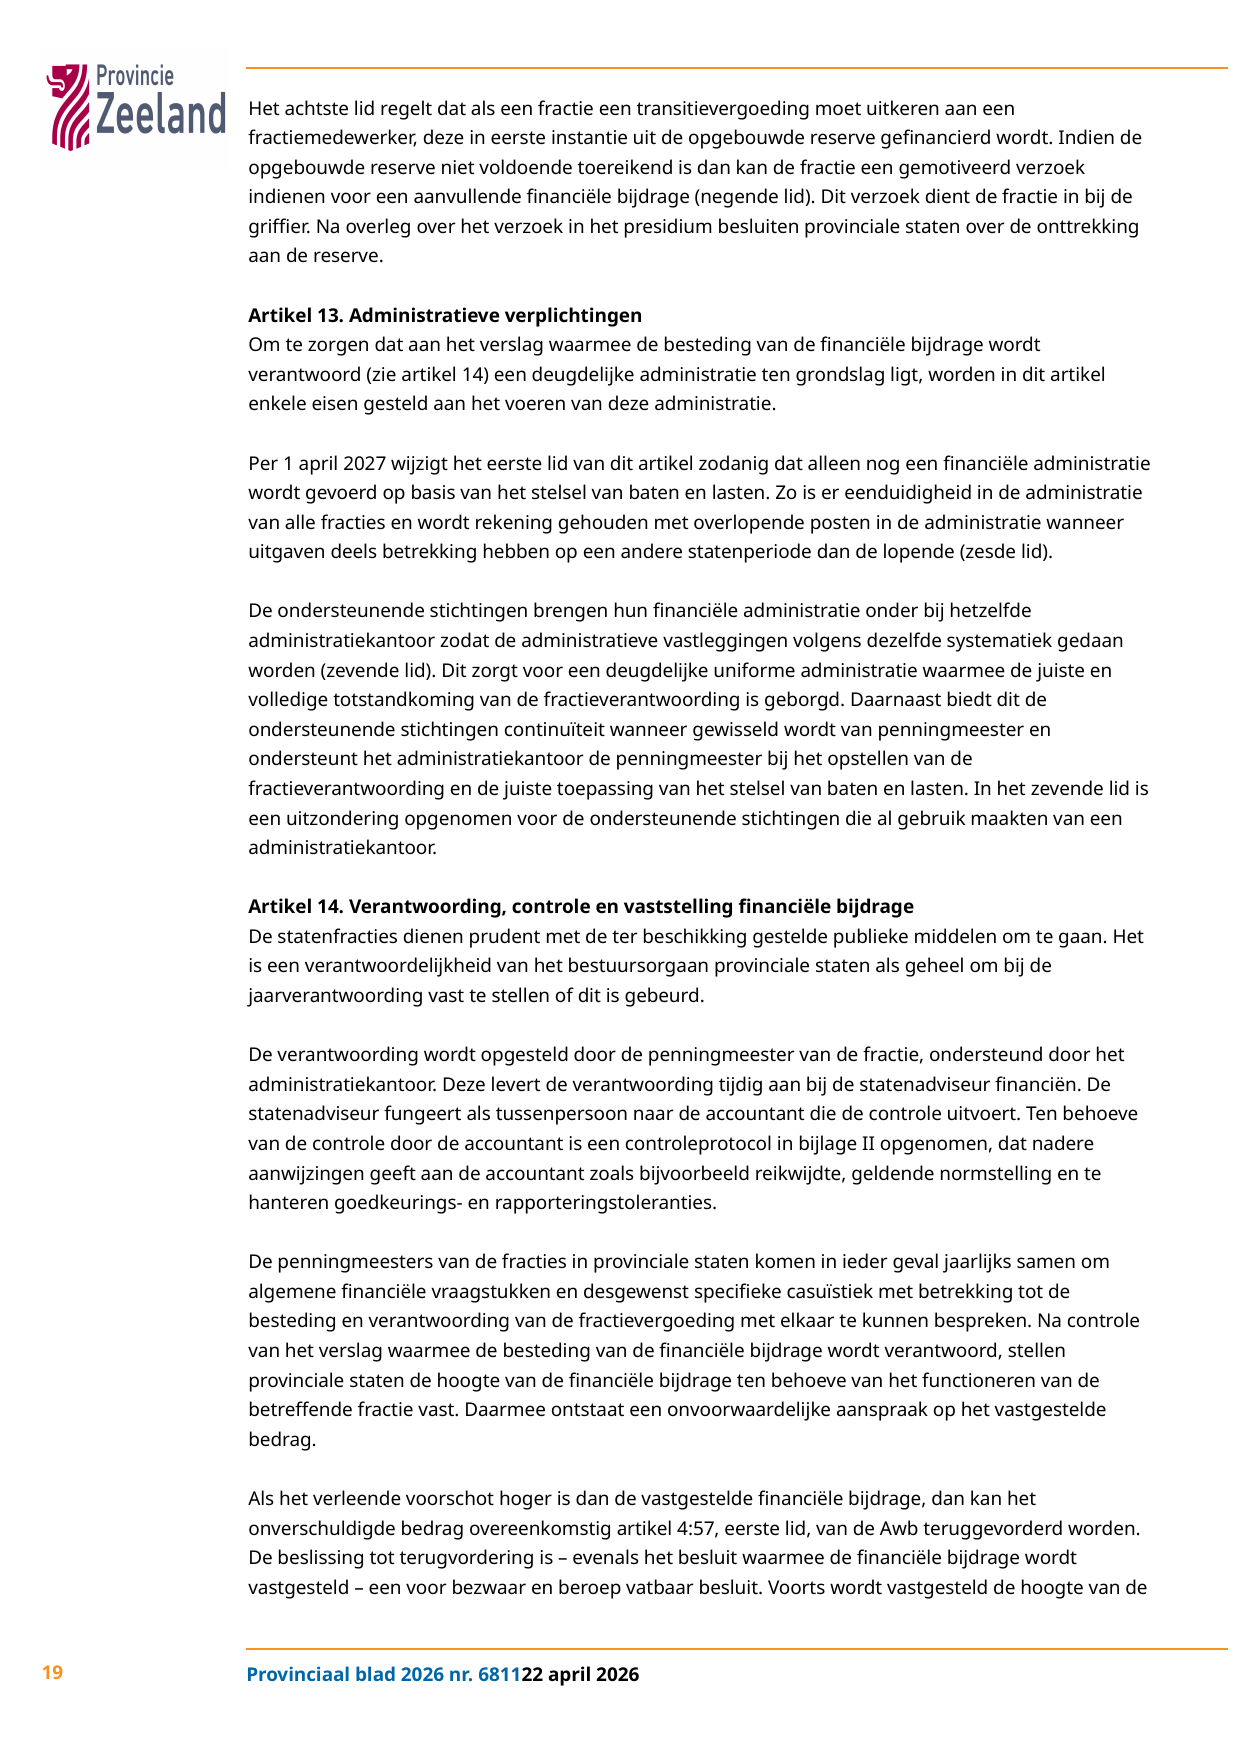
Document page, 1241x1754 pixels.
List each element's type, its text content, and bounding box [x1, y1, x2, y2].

text De ondersteunende stichtingen brengen hun financiële administratie onder bij hetzelfde administratiekantoor zodat de administratieve vastleggingen volgens dezelfde systematiek gedaan worden (zevende lid). Dit zorgt voor een deugdelijke uniforme administratie waarmee de juiste en volledige totstandkoming van de fractieverantwoording is geborgd. Daarnaast biedt dit de ondersteunende stichtingen continuïteit wanneer gewisseld wordt van penningmeester en ondersteunt het administratiekantoor de penningmeester bij het opstellen van de fractieverantwoording en de juiste toepassing van het stelsel van baten en lasten. In het zevende lid is een uitzondering opgenomen voor de ondersteunende stichtingen die al gebruik maakten van een administratiekantoor. [248, 598, 1152, 860]
text De statenfracties dienen prudent met de ter beschikking gestelde publieke middelen om te gaan. Het is een verantwoordelijkheid van het bestuursorgaan provinciale staten als geheel om bij de jaarverantwoording vast te stellen of dit is gebeurd. [248, 923, 1152, 1008]
text De verantwoording wordt opgesteld door de penningmeester van de fractie, ondersteund door het administratiekantoor. Deze levert de verantwoording tijdig aan bij de statenadviseur financiën. De statenadviseur fungeert als tussenpersoon naar de accountant die de controle uitvoert. Ten behoeve van de controle door de accountant is een controleprotocol in bijlage II opgenomen, dat nadere aanwijzingen geeft aan de accountant zoals bijvoorbeeld reikwijdte, geldende normstelling en te hanteren goedkeurings- en rapporteringstoleranties. [248, 1041, 1152, 1215]
picture [41, 47, 231, 172]
text De penningmeesters van de fracties in provinciale staten komen in ieder geval jaarlijks samen om algemene financiële vraagstukken en desgewenst specifieke casuïstiek met betrekking tot de besteding en verantwoording van de fractievergoeding met elkaar te kunnen bespreken. Na controle van het verslag waarmee de besteding van de financiële bijdrage wordt verantwoord, stellen provinciale staten de hoogte van de financiële bijdrage ten behoeve van het functioneren van de betreffende fractie vast. Daarmee ontstaat een onvoorwaardelijke aanspraak op het vastgestelde bedrag. [248, 1248, 1152, 1452]
text Per 1 april 2027 wijzigt het eerste lid van dit artikel zodanig dat alleen nog een financiële administratie wordt gevoerd op basis van het stelsel van baten en lasten. Zo is er eenduidigheid in de administratie van alle fracties en wordt rekening gehouden met overlopende posten in de administratie wanneer uitgaven deels betrekking hebben op een andere statenperiode dan de lopende (zesde lid). [248, 450, 1152, 564]
text Het achtste lid regelt dat als een fractie een transitievergoeding moet uitkeren aan een fractiemedewerker, deze in eerste instantie uit de opgebouwde reserve gefinancierd wordt. Indien de opgebouwde reserve niet voldoende toereikend is dan kan de fractie een gemotiveerd verzoek indienen voor een aanvullende financiële bijdrage (negende lid). Dit verzoek dient de fractie in bij de griffier. Na overleg over het verzoek in het presidium besluiten provinciale staten over de onttrekking aan de reserve. [248, 95, 1152, 268]
text Als het verleende voorschot hoger is dan de vastgestelde financiële bijdrage, dan kan het onverschuldigde bedrag overeenkomstig artikel 4:57, eerste lid, van de Awb teruggevorderd worden. De beslissing tot terugvordering is – evenals het besluit waarmee de financiële bijdrage wordt vastgesteld – een voor bezwaar en beroep vatbaar besluit. Voorts wordt vastgesteld de hoogte van de [248, 1485, 1152, 1600]
text Artikel 14. Verantwoording, controle en vaststelling financiële bijdrage [248, 893, 1152, 919]
text Om te zorgen dat aan het verslag waarmee de besteding van de financiële bijdrage wordt verantwoord (zie artikel 14) een deugdelijke administratie ten grondslag ligt, worden in dit artikel enkele eisen gesteld aan het voeren van deze administratie. [248, 331, 1152, 416]
text Artikel 13. Administratieve verplichtingen [248, 302, 1152, 328]
